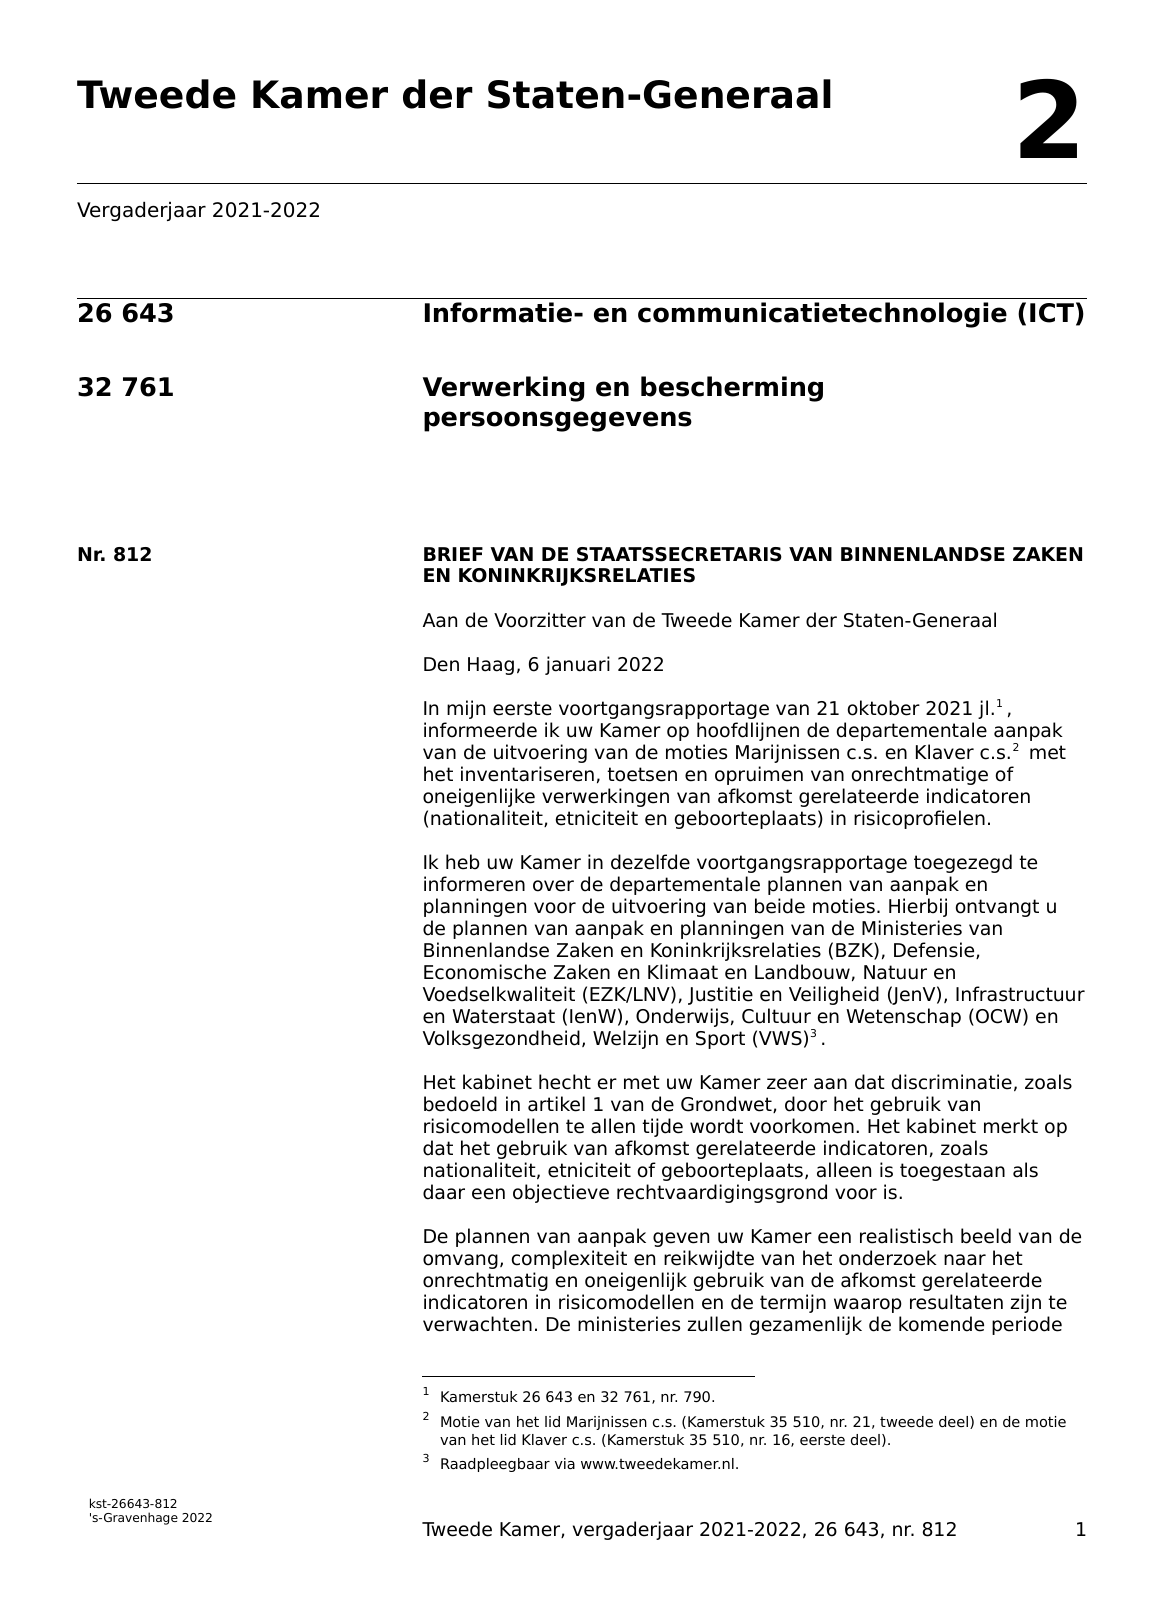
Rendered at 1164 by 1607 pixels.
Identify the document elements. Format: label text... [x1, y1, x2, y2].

text De plannen van aanpak geven uw Kamer een realistisch beeld van de omvang, complexiteit en reikwijdte van het onderzoek naar het onrechtmatig en oneigenlijk gebruik van de afkomst gerelateerde indicatoren in risicomodellen en de termijn waarop resultaten zijn te verwachten. De ministeries zullen gezamenlijk de komende periode [422, 1226, 1087, 1336]
text Den Haag, 6 januari 2022 [422, 654, 1087, 676]
subtitle 32 761 Verwerking en bescherming persoonsgegevens [77, 373, 1087, 432]
text In mijn eerste voortgangsrapportage van 21 oktober 2021 jl., informeerde ik uw Kamer op hoofdlijnen de departementale aanpak van de uitvoering van de moties Marijnissen c.s. en Klaver c.s. met het inventariseren, toetsen en opruimen van onrechtmatige of oneigenlijke verwerkingen van afkomst gerelateerde indicatoren (nationaliteit, etniciteit en geboorteplaats) in risicoprofielen. [422, 698, 1087, 830]
text Ik heb uw Kamer in dezelfde voortgangsrapportage toegezegd te informeren over de departementale plannen van aanpak en planningen voor de uitvoering van beide moties. Hierbij ontvangt u de plannen van aanpak en planningen van de Ministeries van Binnenlandse Zaken en Koninkrijksrelaties (BZK), Defensie, Economische Zaken en Klimaat en Landbouw, Natuur en Voedselkwaliteit (EZK/LNV), Justitie en Veiligheid (JenV), Infrastructuur en Waterstaat (IenW), Onderwijs, Cultuur en Wetenschap (OCW) en Volksgezondheid, Welzijn en Sport (VWS). [422, 852, 1087, 1050]
table_header 2 [886, 59, 1087, 183]
text Motie van het lid Marijnissen c.s. (Kamerstuk 35 510, nr. 21, tweede deel) en de motie van het lid Klaver c.s. (Kamerstuk 35 510, nr. 16, eerste deel). [422, 1410, 1087, 1449]
text Aan de Voorzitter van de Tweede Kamer der Staten-Generaal [422, 609, 1087, 632]
subtitle 26 643 Informatie- en communicatietechnologie (ICT) [77, 299, 1087, 329]
subtitle Nr. 812 BRIEF VAN DE STAATSSECRETARIS VAN BINNENLANDSE ZAKEN EN KONINKRIJKSRELATIES [77, 543, 1087, 587]
text 's-Gravenhage 2022 [88, 1511, 323, 1525]
table_cell Vergaderjaar 2021-2022 [77, 184, 1087, 298]
text Raadpleegbaar via www.tweedekamer.nl. [422, 1452, 1087, 1474]
text kst-26643-812 [88, 1497, 323, 1511]
table_header Tweede Kamer der Staten-Generaal [77, 59, 886, 183]
text Kamerstuk 26 643 en 32 761, nr. 790. [422, 1385, 1087, 1407]
text Het kabinet hecht er met uw Kamer zeer aan dat discriminatie, zoals bedoeld in artikel 1 van de Grondwet, door het gebruik van risicomodellen te allen tijde wordt voorkomen. Het kabinet merkt op dat het gebruik van afkomst gerelateerde indicatoren, zoals nationaliteit, etniciteit of geboorteplaats, alleen is toegestaan als daar een objectieve rechtvaardigingsgrond voor is. [422, 1072, 1087, 1204]
